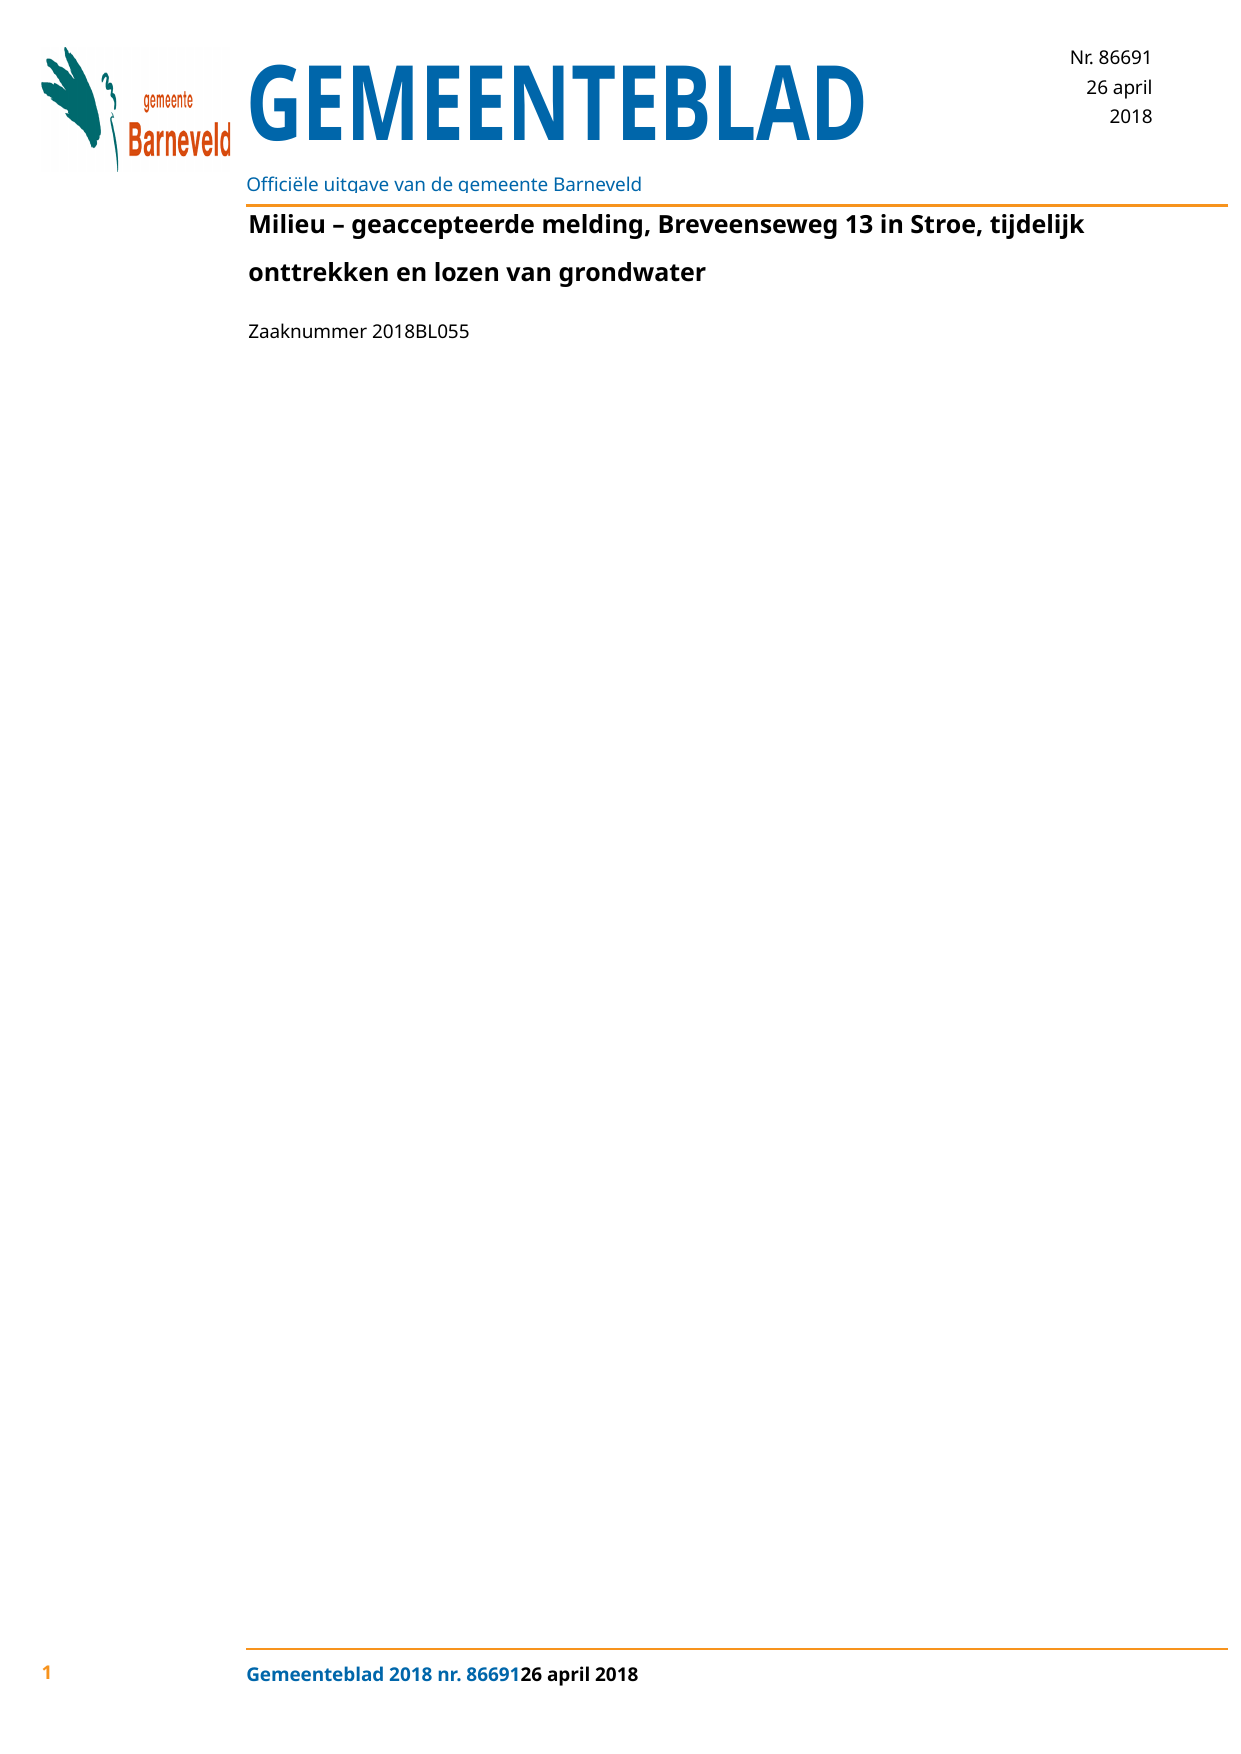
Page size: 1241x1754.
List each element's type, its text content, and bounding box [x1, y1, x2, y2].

picture [41, 47, 231, 172]
text Zaaknummer 2018BL055 [248, 318, 1152, 344]
text Milieu – geaccepteerde melding, Breveenseweg 13 in Stroe, tijdelijk onttrekken en lozen van grondwater [248, 207, 1152, 288]
